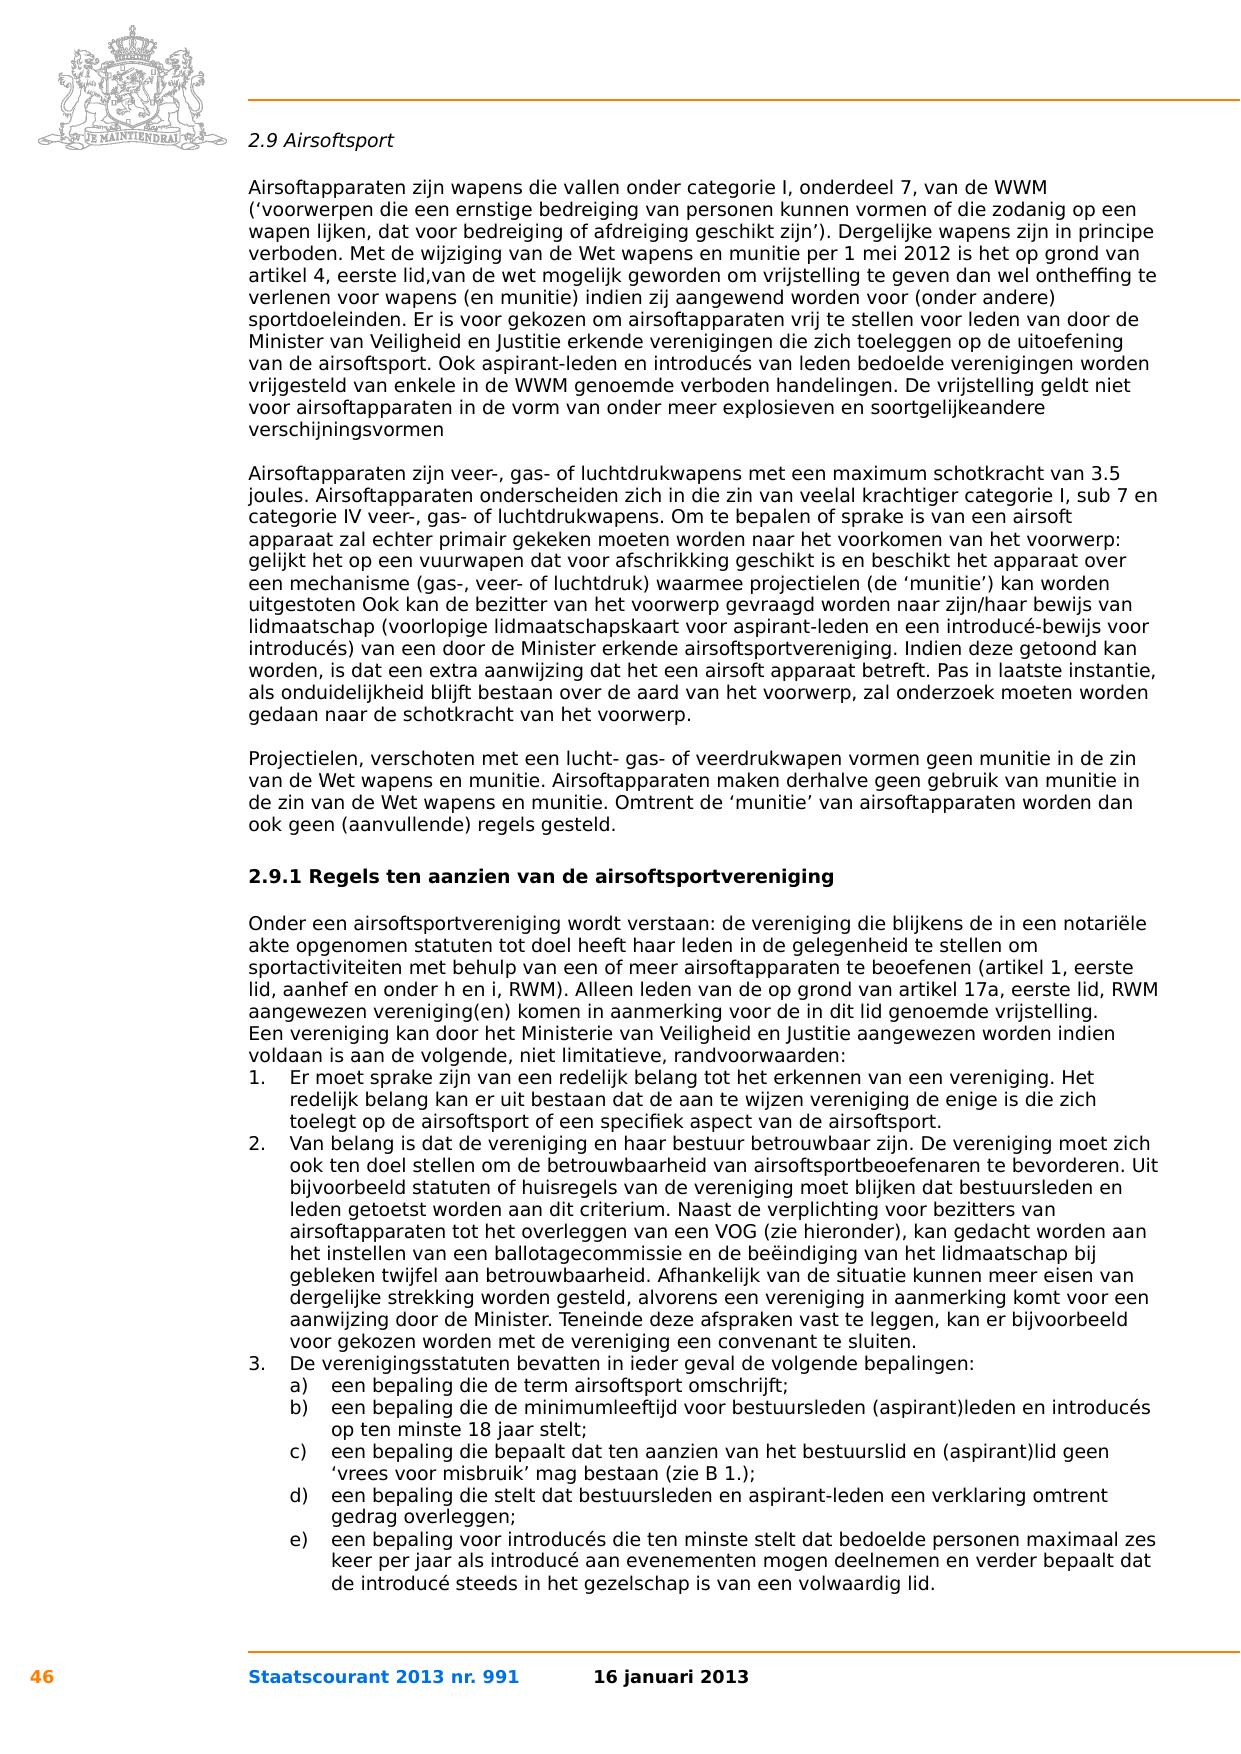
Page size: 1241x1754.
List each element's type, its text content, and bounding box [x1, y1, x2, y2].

text d) een bepaling die stelt dat bestuursleden en aspirant-leden een verklaring omtrent gedrag overleggen; [289, 1484, 1163, 1528]
subtitle 2.9.1 Regels ten aanzien van de airsoftsportvereniging [248, 866, 1163, 888]
text Onder een airsoftsportvereniging wordt verstaan: de vereniging die blijkens de in een notariële akte opgenomen statuten tot doel heeft haar leden in de gelegenheid te stellen om sportactiviteiten met behulp van een of meer airsoftapparaten te beoefenen (artikel 1, eerste lid, aanhef en onder h en i, RWM). Alleen leden van de op grond van artikel 17a, eerste lid, RWM aangewezen vereniging(en) komen in aanmerking voor de in dit lid genoemde vrijstelling. [248, 913, 1163, 1023]
text Airsoftapparaten zijn wapens die vallen onder categorie I, onderdeel 7, van de WWM (‘voorwerpen die een ernstige bedreiging van personen kunnen vormen of die zodanig op een wapen lijken, dat voor bedreiging of afdreiging geschikt zijn’). Dergelijke wapens zijn in principe verboden. Met de wijziging van de Wet wapens en munitie per 1 mei 2012 is het op grond van artikel 4, eerste lid,van de wet mogelijk geworden om vrijstelling te geven dan wel ontheffing te verlenen voor wapens (en munitie) indien zij aangewend worden voor (onder andere) sportdoeleinden. Er is voor gekozen om airsoftapparaten vrij te stellen voor leden van door de Minister van Veiligheid en Justitie erkende verenigingen die zich toeleggen op de uitoefening van de airsoftsport. Ook aspirant-leden en introducés van leden bedoelde verenigingen worden vrijgesteld van enkele in de WWM genoemde verboden handelingen. De vrijstelling geldt niet voor airsoftapparaten in de vorm van onder meer explosieven en soortgelijkeandere verschijningsvormen [248, 177, 1163, 441]
text Een vereniging kan door het Ministerie van Veiligheid en Justitie aangewezen worden indien voldaan is aan de volgende, niet limitatieve, randvoorwaarden: [248, 1023, 1163, 1067]
text Airsoftapparaten zijn veer-, gas- of luchtdrukwapens met een maximum schotkracht van 3.5 joules. Airsoftapparaten onderscheiden zich in die zin van veelal krachtiger categorie I, sub 7 en categorie IV veer-, gas- of luchtdrukwapens. Om te bepalen of sprake is van een airsoft apparaat zal echter primair gekeken moeten worden naar het voorkomen van het voorwerp: gelijkt het op een vuurwapen dat voor afschrikking geschikt is en beschikt het apparaat over een mechanisme (gas-, veer- of luchtdruk) waarmee projectielen (de ‘munitie’) kan worden uitgestoten Ook kan de bezitter van het voorwerp gevraagd worden naar zijn/haar bewijs van lidmaatschap (voorlopige lidmaatschapskaart voor aspirant-leden en een introducé-bewijs voor introducés) van een door de Minister erkende airsoftsportvereniging. Indien deze getoond kan worden, is dat een extra aanwijzing dat het een airsoft apparaat betreft. Pas in laatste instantie, als onduidelijkheid blijft bestaan over de aard van het voorwerp, zal onderzoek moeten worden gedaan naar de schotkracht van het voorwerp. [248, 462, 1163, 726]
picture [38, 25, 227, 150]
text a) een bepaling die de term airsoftsport omschrijft; [289, 1374, 1163, 1397]
text 1. Er moet sprake zijn van een redelijk belang tot het erkennen van een vereniging. Het redelijk belang kan er uit bestaan dat de aan te wijzen vereniging de enige is die zich toelegt op de airsoftsport of een specifiek aspect van de airsoftsport. [248, 1067, 1163, 1133]
text e) een bepaling voor introducés die ten minste stelt dat bedoelde personen maximaal zes keer per jaar als introducé aan evenementen mogen deelnemen en verder bepaalt dat de introducé steeds in het gezelschap is van een volwaardig lid. [289, 1528, 1163, 1594]
subtitle 2.9 Airsoftsport [248, 130, 1163, 152]
text 3. De verenigingsstatuten bevatten in ieder geval de volgende bepalingen: [248, 1353, 1163, 1374]
text Projectielen, verschoten met een lucht- gas- of veerdrukwapen vormen geen munitie in de zin van de Wet wapens en munitie. Airsoftapparaten maken derhalve geen gebruik van munitie in de zin van de Wet wapens en munitie. Omtrent de ‘munitie’ van airsoftapparaten worden dan ook geen (aanvullende) regels gesteld. [248, 748, 1163, 836]
text b) een bepaling die de minimumleeftijd voor bestuursleden (aspirant)leden en introducés op ten minste 18 jaar stelt; [289, 1397, 1163, 1441]
text c) een bepaling die bepaalt dat ten aanzien van het bestuurslid en (aspirant)lid geen ‘vrees voor misbruik’ mag bestaan (zie B 1.); [289, 1441, 1163, 1484]
text 2. Van belang is dat de vereniging en haar bestuur betrouwbaar zijn. De vereniging moet zich ook ten doel stellen om de betrouwbaarheid van airsoftsportbeoefenaren te bevorderen. Uit bijvoorbeeld statuten of huisregels van de vereniging moet blijken dat bestuursleden en leden getoetst worden aan dit criterium. Naast de verplichting voor bezitters van airsoftapparaten tot het overleggen van een VOG (zie hieronder), kan gedacht worden aan het instellen van een ballotagecommissie en de beëindiging van het lidmaatschap bij gebleken twijfel aan betrouwbaarheid. Afhankelijk van de situatie kunnen meer eisen van dergelijke strekking worden gesteld, alvorens een vereniging in aanmerking komt voor een aanwijzing door de Minister. Teneinde deze afspraken vast te leggen, kan er bijvoorbeeld voor gekozen worden met de vereniging een convenant te sluiten. [248, 1133, 1163, 1353]
